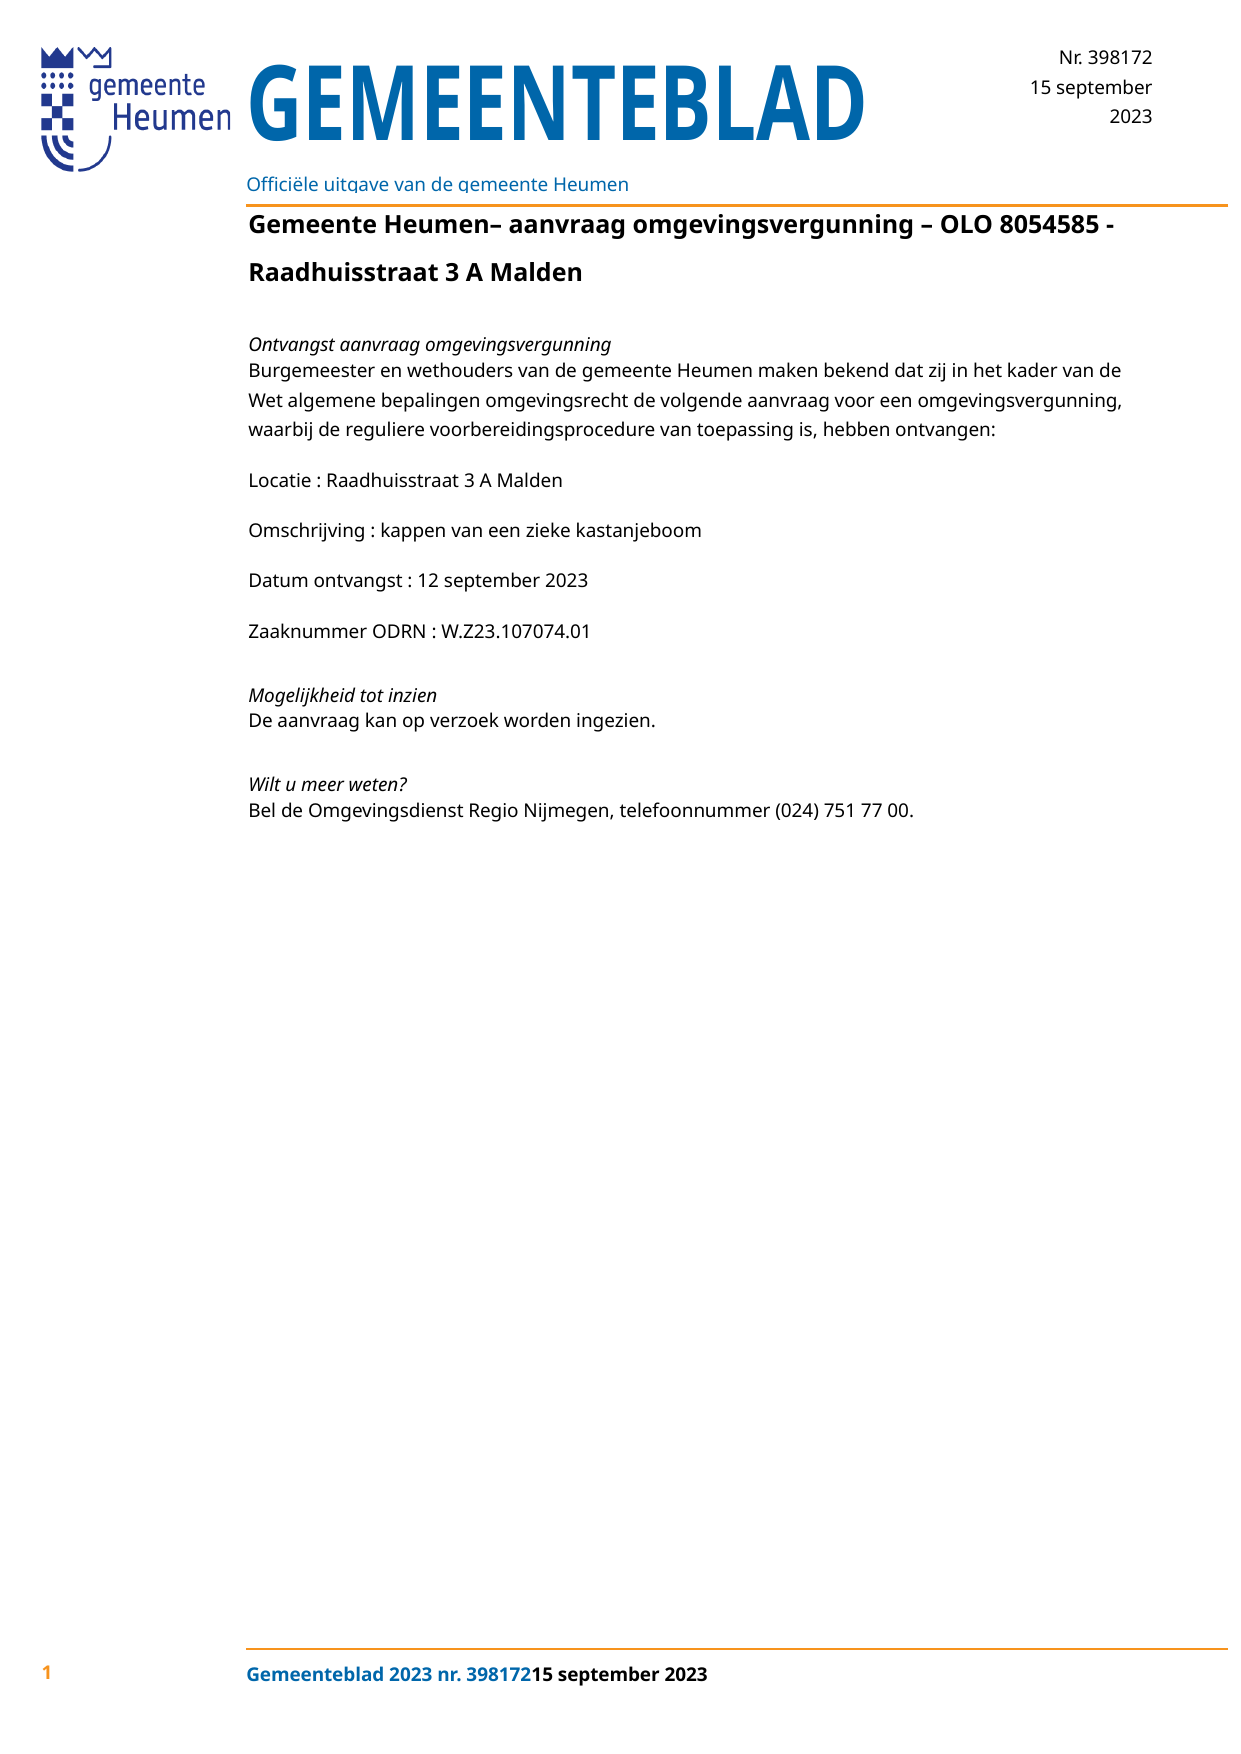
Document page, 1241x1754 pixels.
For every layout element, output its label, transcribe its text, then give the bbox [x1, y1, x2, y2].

text Wilt u meer weten? [248, 772, 1152, 797]
picture [41, 47, 231, 172]
text Mogelijkheid tot inzien [248, 682, 1152, 708]
text Omschrijving : kappen van een zieke kastanjeboom [248, 517, 1152, 543]
text Burgemeester en wethouders van de gemeente Heumen maken bekend dat zij in het kader van de Wet algemene bepalingen omgevingsrecht de volgende aanvraag voor een omgevingsvergunning, waarbij de reguliere voorbereidingsprocedure van toepassing is, hebben ontvangen: [248, 357, 1152, 442]
text Datum ontvangst : 12 september 2023 [248, 568, 1152, 593]
text Gemeente Heumen– aanvraag omgevingsvergunning – OLO 8054585 - Raadhuisstraat 3 A Malden [248, 207, 1152, 288]
text Zaaknummer ODRN : W.Z23.107074.01 [248, 618, 1152, 644]
text Locatie : Raadhuisstraat 3 A Malden [248, 467, 1152, 492]
text Bel de Omgevingsdienst Regio Nijmegen, telefoonnummer (024) 751 77 00. [248, 797, 1152, 823]
text De aanvraag kan op verzoek worden ingezien. [248, 708, 1152, 733]
text Ontvangst aanvraag omgevingsvergunning [248, 331, 1152, 357]
